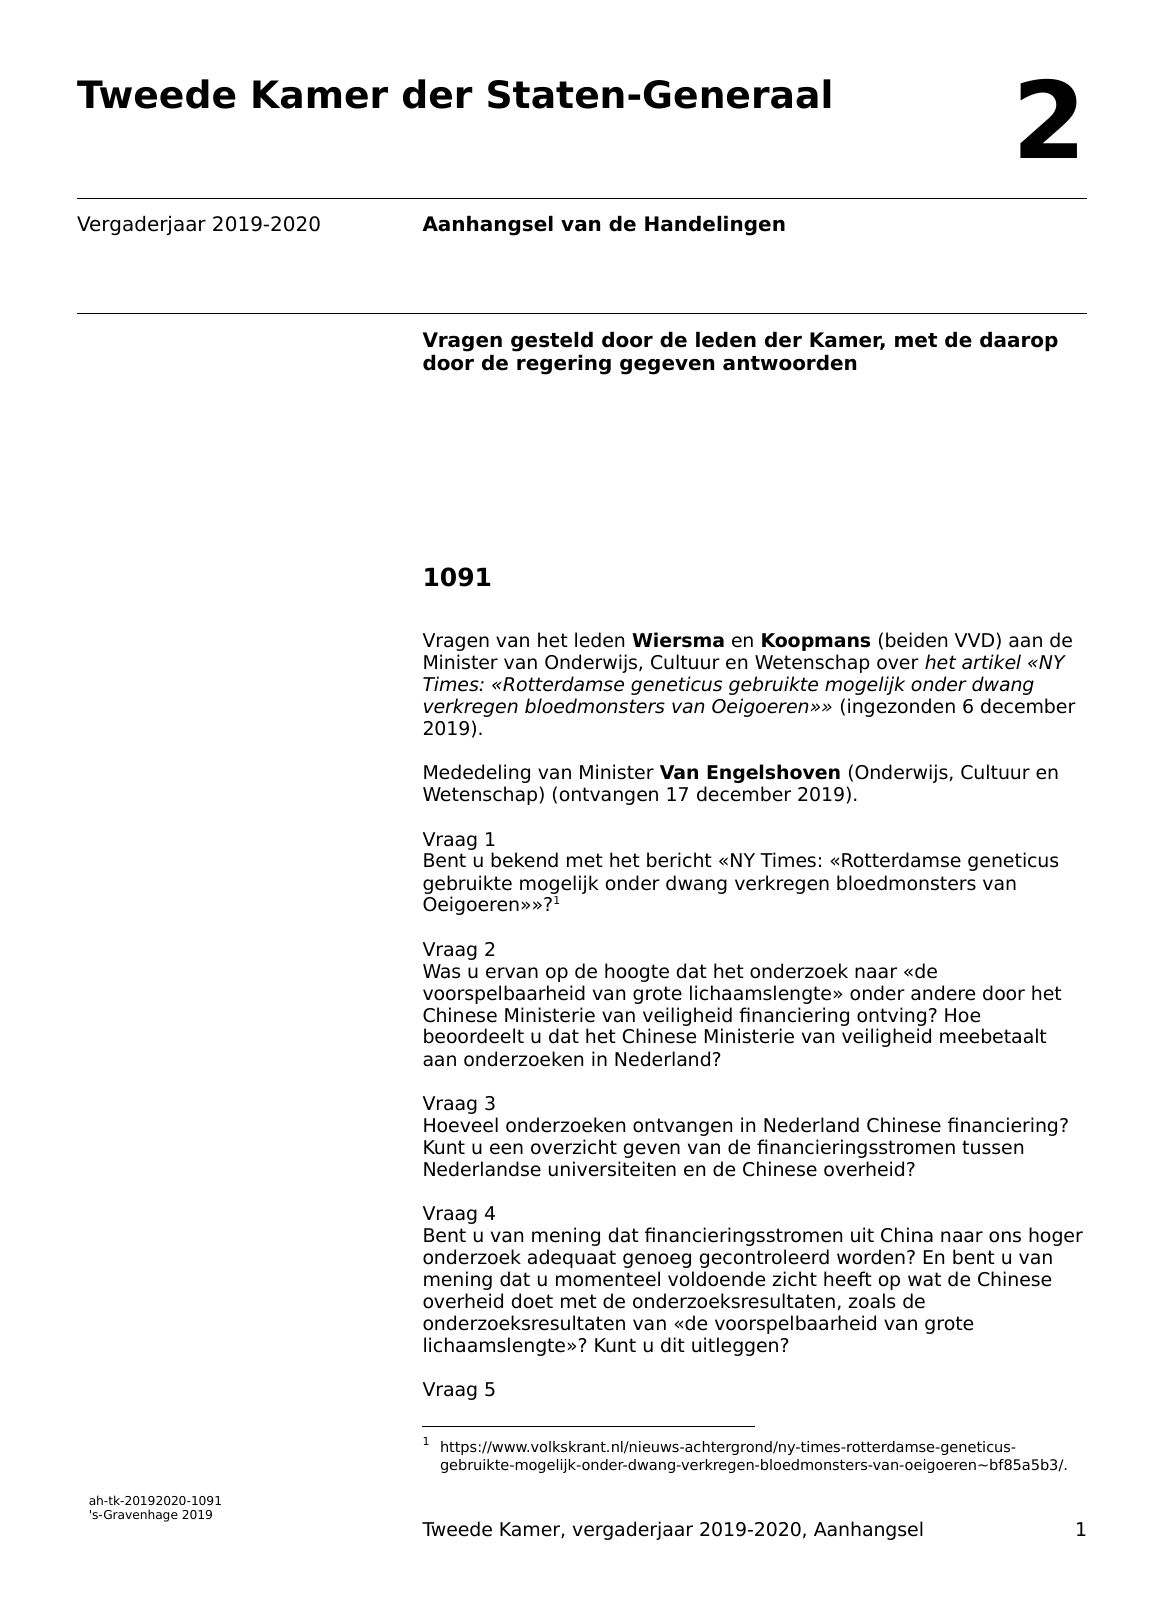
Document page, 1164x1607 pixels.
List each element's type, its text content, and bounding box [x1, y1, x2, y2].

text Vraag 2 [422, 938, 1087, 961]
text Mededeling van Minister Van Engelshoven (Onderwijs, Cultuur en Wetenschap) (ontvangen 17 december 2019). [422, 762, 1087, 806]
text Vraag 1 [422, 828, 1087, 850]
text Vraag 3 [422, 1093, 1087, 1114]
table_header Tweede Kamer der Staten-Generaal [77, 59, 886, 198]
text Was u ervan op de hoogte dat het onderzoek naar «de voorspelbaarheid van grote lichaamslengte» onder andere door het Chinese Ministerie van veiligheid financiering ontving? Hoe beoordeelt u dat het Chinese Ministerie van veiligheid meebetaalt aan onderzoeken in Nederland? [422, 961, 1087, 1070]
text Vragen van het leden Wiersma en Koopmans (beiden VVD) aan de Minister van Onderwijs, Cultuur en Wetenschap over het artikel «NY Times: «Rotterdamse geneticus gebruikte mogelijk onder dwang verkregen bloedmonsters van Oeigoeren»» (ingezonden 6 december 2019). [422, 630, 1087, 740]
text Bent u van mening dat financieringsstromen uit China naar ons hoger onderzoek adequaat genoeg gecontroleerd worden? En bent u van mening dat u momenteel voldoende zicht heeft op wat de Chinese overheid doet met de onderzoeksresultaten, zoals de onderzoeksresultaten van «de voorspelbaarheid van grote lichaamslengte»? Kunt u dit uitleggen? [422, 1225, 1087, 1357]
table_header 2 [886, 59, 1087, 198]
text ah-tk-20192020-1091 [88, 1494, 323, 1508]
table_cell Vragen gesteld door de leden der Kamer, met de daarop door de regering gegeven antwoorden [422, 314, 1087, 375]
text Hoeveel onderzoeken ontvangen in Nederland Chinese financiering? Kunt u een overzicht geven van de financieringsstromen tussen Nederlandse universiteiten en de Chinese overheid? [422, 1114, 1087, 1181]
table_cell Vergaderjaar 2019-2020 [77, 199, 422, 313]
text 's-Gravenhage 2019 [88, 1508, 323, 1522]
table_cell Aanhangsel van de Handelingen [422, 199, 1087, 313]
text Vraag 4 [422, 1203, 1087, 1225]
text Vraag 5 [422, 1379, 1087, 1401]
text 1091 [422, 563, 1087, 592]
text Bent u bekend met het bericht «NY Times: «Rotterdamse geneticus gebruikte mogelijk onder dwang verkregen bloedmonsters van Oeigoeren»»? [422, 850, 1087, 916]
table_cell [77, 314, 422, 375]
text https://www.volkskrant.nl/nieuws-achtergrond/ny-times-rotterdamse-geneticus-gebruikte-mogelijk-onder-dwang-verkregen-bloedmonsters-van-oeigoeren~bf85a5b3/. [422, 1435, 1087, 1474]
